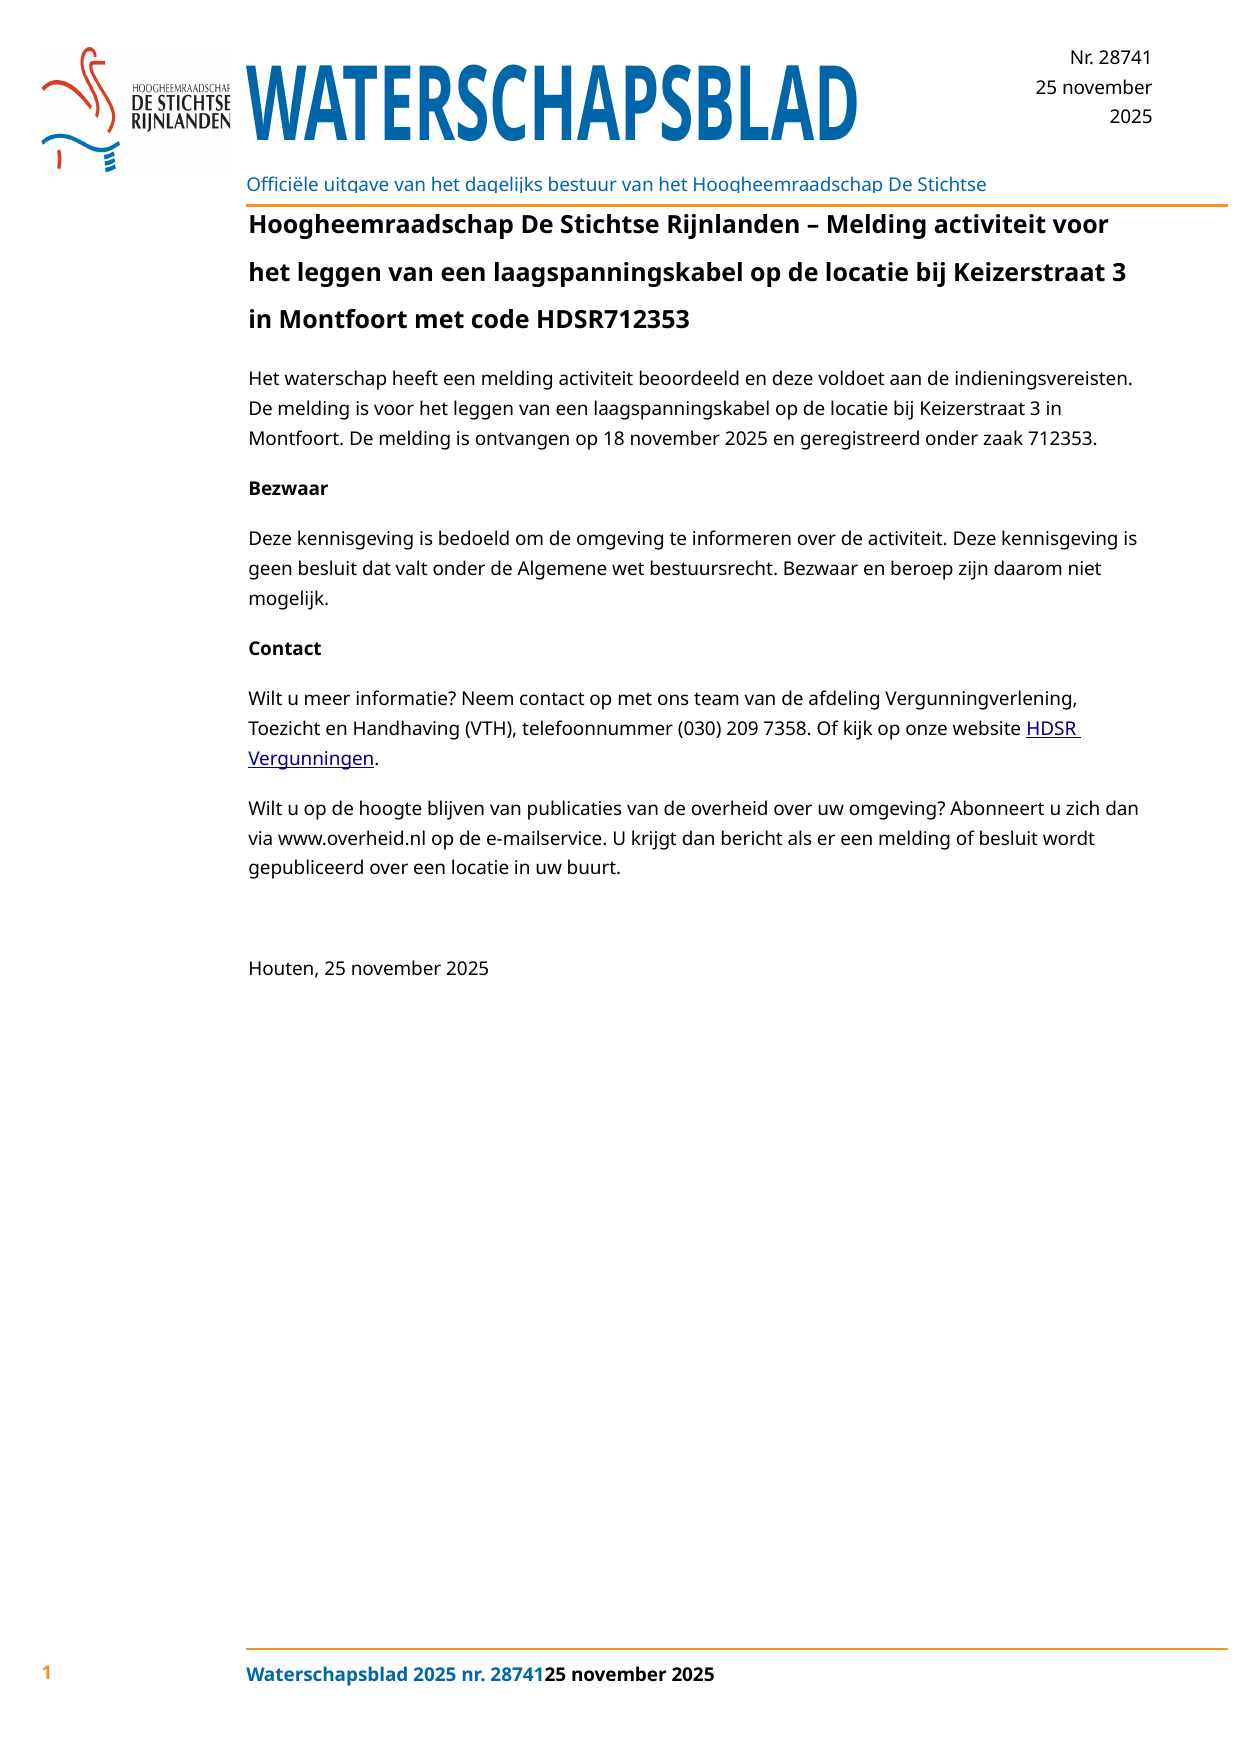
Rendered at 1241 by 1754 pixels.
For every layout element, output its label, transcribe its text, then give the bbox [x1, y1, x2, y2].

text Het waterschap heeft een melding activiteit beoordeeld en deze voldoet aan de indieningsvereisten. De melding is voor het leggen van een laagspanningskabel op de locatie bij Keizerstraat 3 in Montfoort. De melding is ontvangen op 18 november 2025 en geregistreerd onder zaak 712353. [248, 366, 1152, 450]
text Houten, 25 november 2025 [248, 955, 1152, 981]
text Hoogheemraadschap De Stichtse Rijnlanden – Melding activiteit voor het leggen van een laagspanningskabel op de locatie bij Keizerstraat 3 in Montfoort met code HDSR712353 [248, 207, 1152, 336]
text Wilt u meer informatie? Neem contact op met ons team van de afdeling Vergunningverlening, Toezicht en Handhaving (VTH), telefoonnummer (030) 209 7358. Of kijk op onze website HDSR Vergunningen. [248, 686, 1152, 770]
text Deze kennisgeving is bedoeld om de omgeving te informeren over de activiteit. Deze kennisgeving is geen besluit dat valt onder de Algemene wet bestuursrecht. Bezwaar en beroep zijn daarom niet mogelijk. [248, 526, 1152, 610]
text Wilt u op de hoogte blijven van publicaties van de overheid over uw omgeving? Abonneert u zich dan via www.overheid.nl op de e-mailservice. U krijgt dan bericht als er een melding of besluit wordt gepubliceerd over een locatie in uw buurt. [248, 795, 1152, 880]
text Bezwaar [248, 475, 1152, 501]
text Contact [248, 635, 1152, 661]
picture [41, 47, 231, 172]
